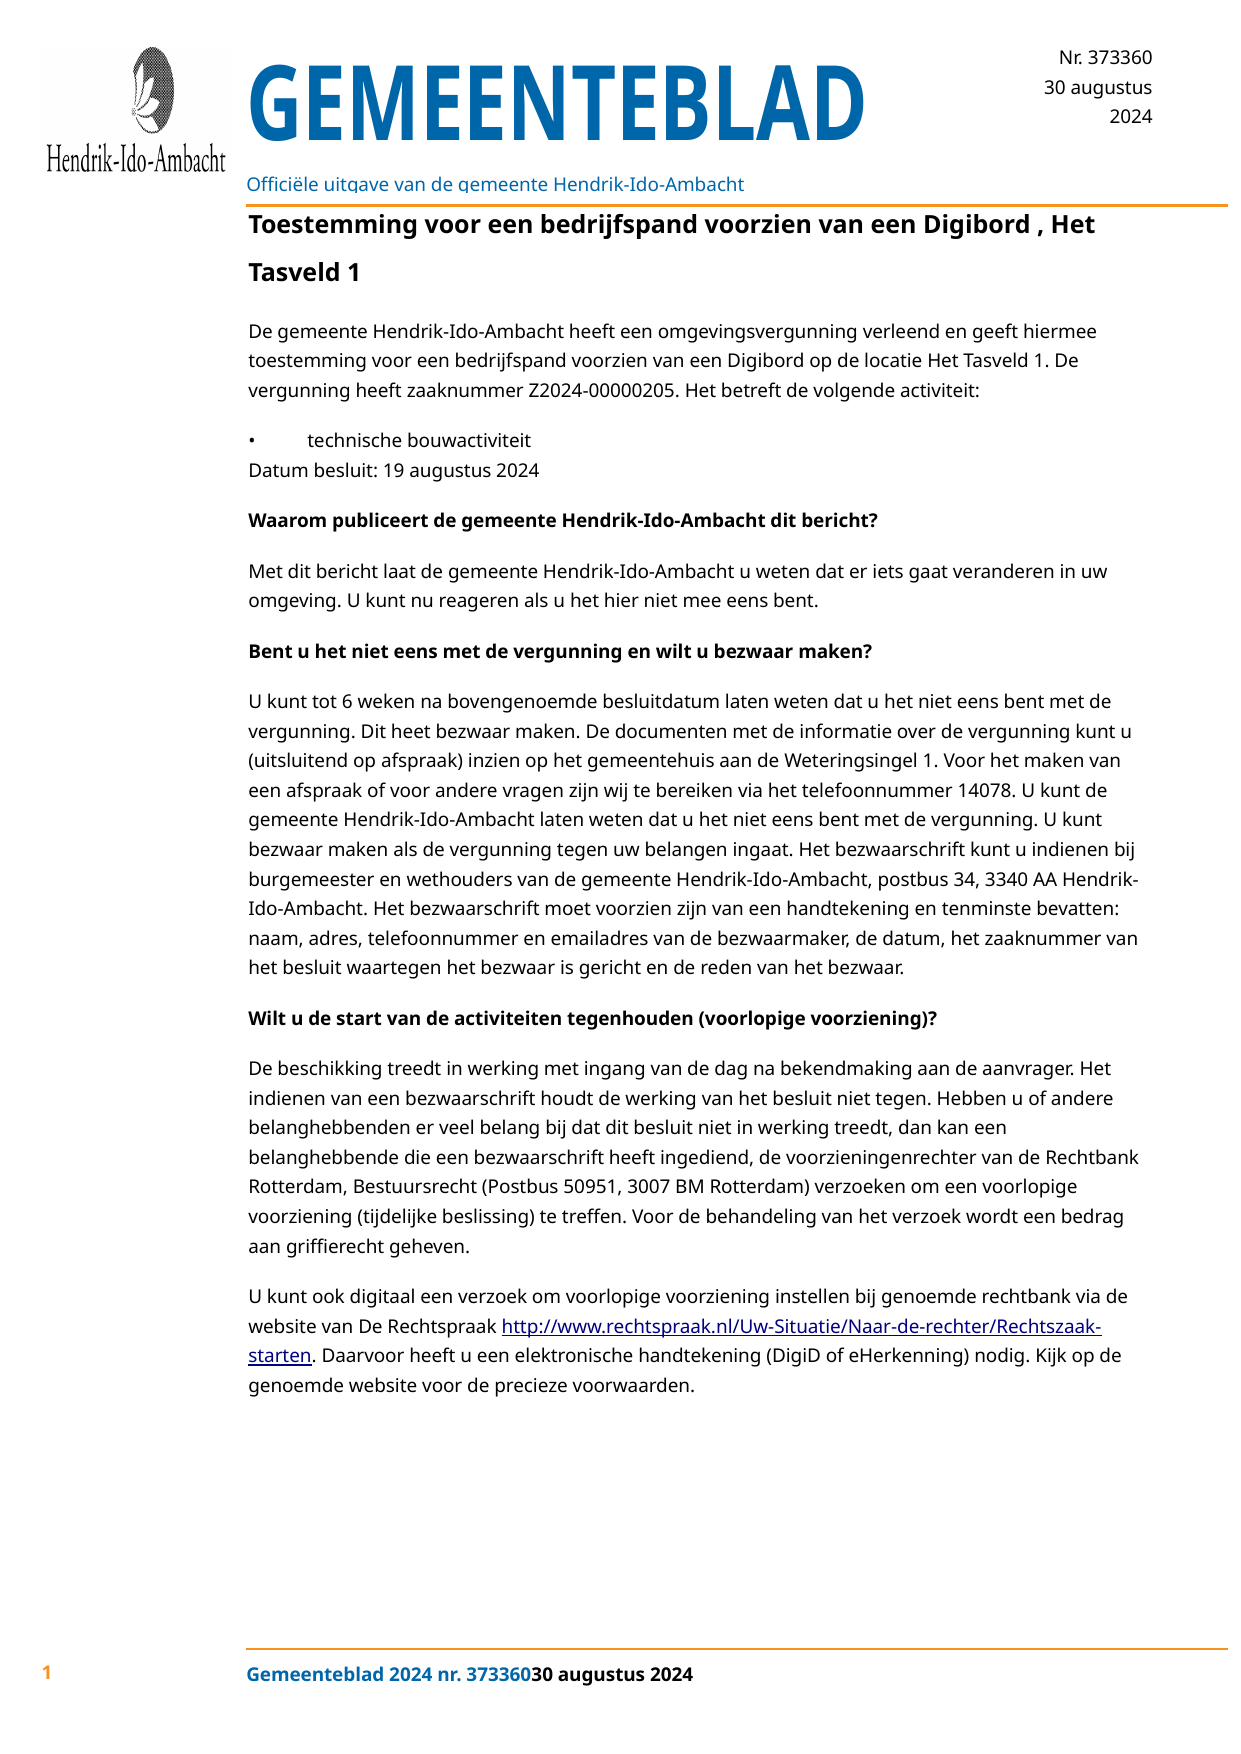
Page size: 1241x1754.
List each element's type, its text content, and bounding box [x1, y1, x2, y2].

text Bent u het niet eens met de vergunning en wilt u bezwaar maken? [248, 638, 1152, 664]
text Datum besluit: 19 augustus 2024 [248, 457, 1152, 483]
text De beschikking treedt in werking met ingang van de dag na bekendmaking aan de aanvrager. Het indienen van een bezwaarschrift houdt de werking van het besluit niet tegen. Hebben u of andere belanghebbenden er veel belang bij dat dit besluit niet in werking treedt, dan kan een belanghebbende die een bezwaarschrift heeft ingediend, de voorzieningenrechter van de Rechtbank Rotterdam, Bestuursrecht (Postbus 50951, 3007 BM Rotterdam) verzoeken om een voorlopige voorziening (tijdelijke beslissing) te treffen. Voor de behandeling van het verzoek wordt een bedrag aan griffierecht geheven. [248, 1055, 1152, 1259]
text U kunt tot 6 weken na bovengenoemde besluitdatum laten weten dat u het niet eens bent met de vergunning. Dit heet bezwaar maken. De documenten met de informatie over de vergunning kunt u (uitsluitend op afspraak) inzien op het gemeentehuis aan de Weteringsingel 1. Voor het maken van een afspraak of voor andere vragen zijn wij te bereiken via het telefoonnummer 14078. U kunt de gemeente Hendrik-Ido-Ambacht laten weten dat u het niet eens bent met de vergunning. U kunt bezwaar maken als de vergunning tegen uw belangen ingaat. Het bezwaarschrift kunt u indienen bij burgemeester en wethouders van de gemeente Hendrik-Ido-Ambacht, postbus 34, 3340 AA Hendrik-Ido-Ambacht. Het bezwaarschrift moet voorzien zijn van een handtekening en tenminste bevatten: naam, adres, telefoonnummer en emailadres van de bezwaarmaker, de datum, het zaaknummer van het besluit waartegen het bezwaar is gericht en de reden van het bezwaar. [248, 688, 1152, 980]
list technische bouwactiviteit [248, 427, 1152, 453]
text Met dit bericht laat de gemeente Hendrik-Ido-Ambacht u weten dat er iets gaat veranderen in uw omgeving. U kunt nu reageren als u het hier niet mee eens bent. [248, 558, 1152, 613]
text U kunt ook digitaal een verzoek om voorlopige voorziening instellen bij genoemde rechtbank via de website van De Rechtspraak http://www.rechtspraak.nl/Uw-Situatie/Naar-de-rechter/Rechtszaak-starten. Daarvoor heeft u een elektronische handtekening (DigiD of eHerkenning) nodig. Kijk op de genoemde website voor de precieze voorwaarden. [248, 1283, 1152, 1398]
text Toestemming voor een bedrijfspand voorzien van een Digibord , Het Tasveld 1 [248, 207, 1152, 288]
text De gemeente Hendrik-Ido-Ambacht heeft een omgevingsvergunning verleend en geeft hiermee toestemming voor een bedrijfspand voorzien van een Digibord op de locatie Het Tasveld 1. De vergunning heeft zaaknummer Z2024-00000205. Het betreft de volgende activiteit: [248, 318, 1152, 403]
text Wilt u de start van de activiteiten tegenhouden (voorlopige voorziening)? [248, 1005, 1152, 1031]
picture [41, 47, 231, 172]
text Waarom publiceert de gemeente Hendrik-Ido-Ambacht dit bericht? [248, 507, 1152, 533]
